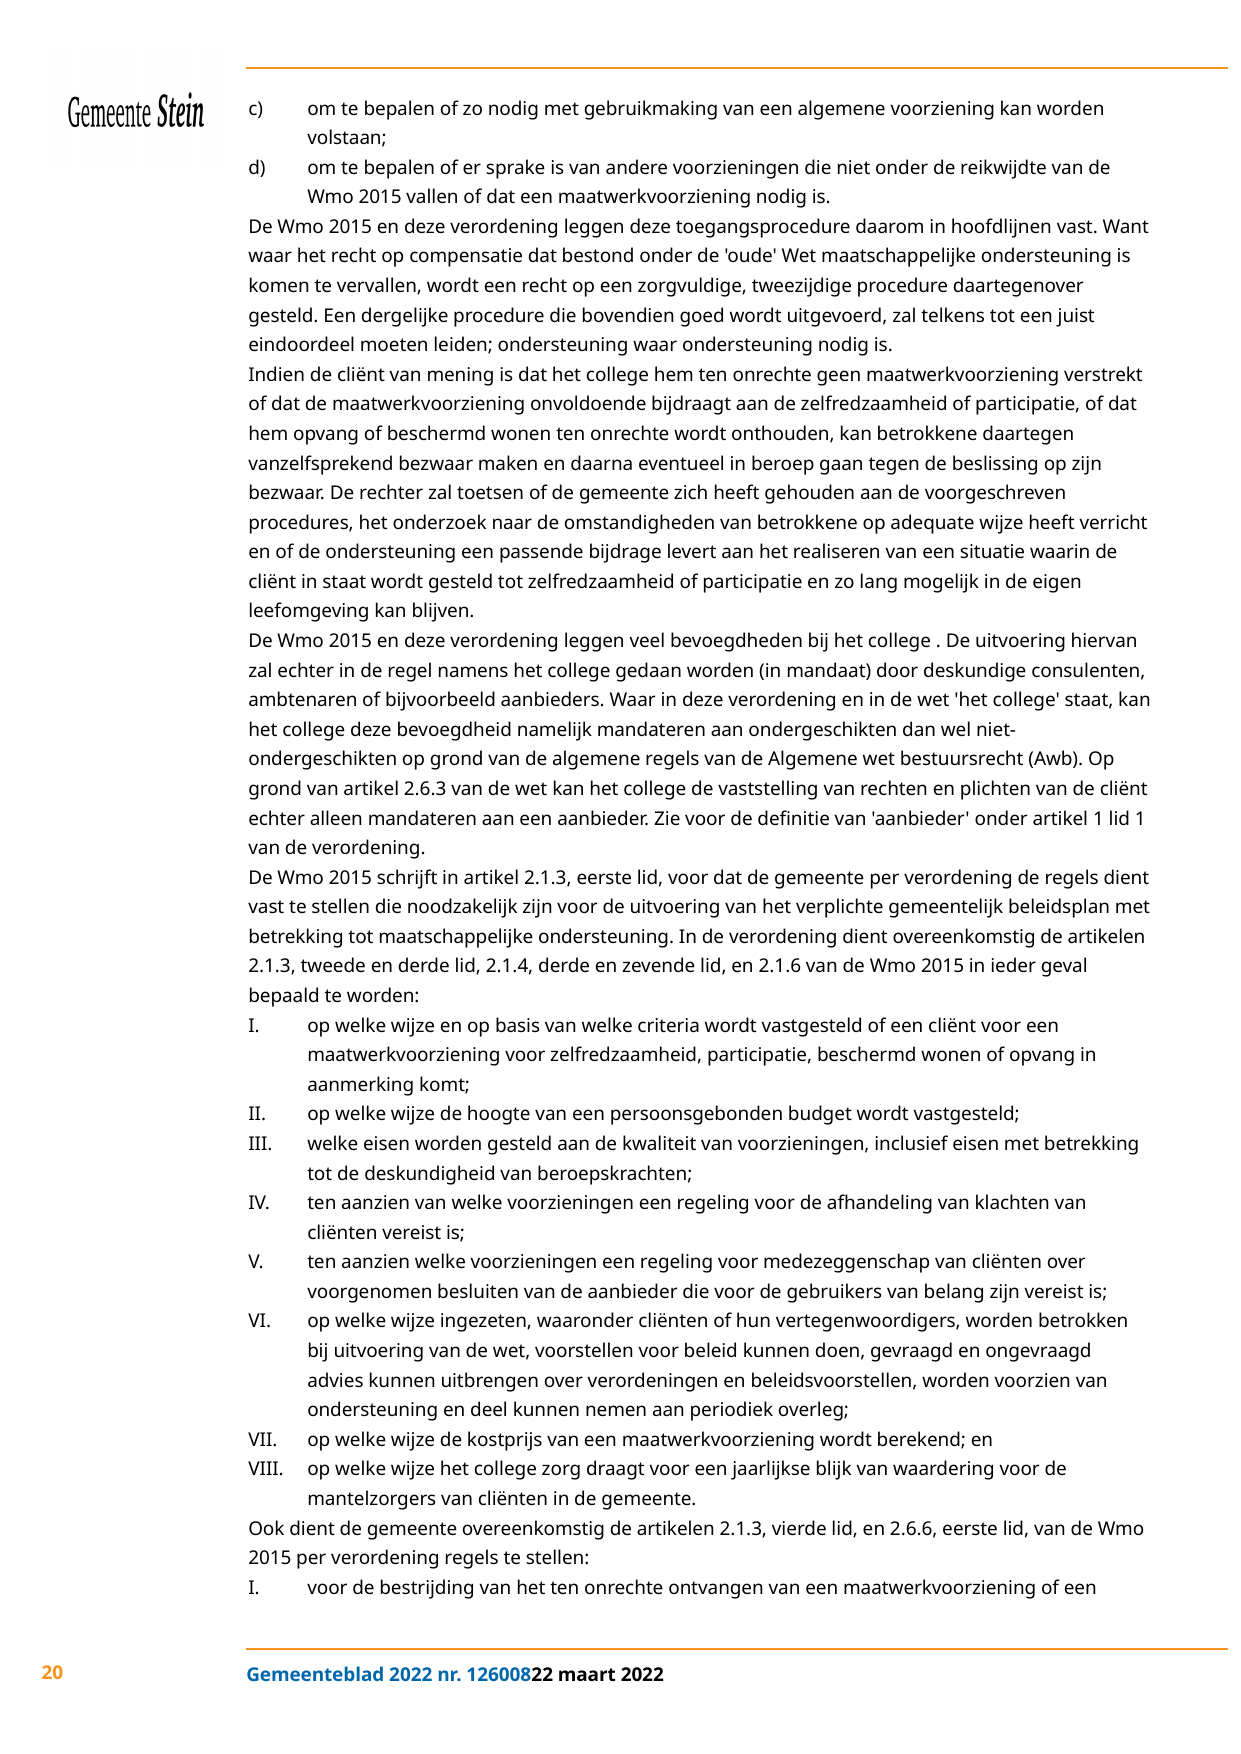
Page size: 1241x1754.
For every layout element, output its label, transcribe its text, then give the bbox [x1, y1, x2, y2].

list op welke wijze het college zorg draagt voor een jaarlijkse blijk van waardering voor de mantelzorgers van cliënten in de gemeente. [248, 1456, 1152, 1511]
list op welke wijze ingezeten, waaronder cliënten of hun vertegenwoordigers, worden betrokken bij uitvoering van de wet, voorstellen voor beleid kunnen doen, gevraagd en ongevraagd advies kunnen uitbrengen over verordeningen en beleidsvoorstellen, worden voorzien van ondersteuning en deel kunnen nemen aan periodiek overleg; [248, 1308, 1152, 1422]
text De Wmo 2015 en deze verordening leggen deze toegangsprocedure daarom in hoofdlijnen vast. Want waar het recht op compensatie dat bestond onder de 'oude' Wet maatschappelijke ondersteuning is komen te vervallen, wordt een recht op een zorgvuldige, tweezijdige procedure daartegenover gesteld. Een dergelijke procedure die bovendien goed wordt uitgevoerd, zal telkens tot een juist eindoordeel moeten leiden; ondersteuning waar ondersteuning nodig is. [248, 213, 1152, 357]
text De Wmo 2015 en deze verordening leggen veel bevoegdheden bij het college . De uitvoering hiervan zal echter in de regel namens het college gedaan worden (in mandaat) door deskundige consulenten, ambtenaren of bijvoorbeeld aanbieders. Waar in deze verordening en in de wet 'het college' staat, kan het college deze bevoegdheid namelijk mandateren aan ondergeschikten dan wel niet-ondergeschikten op grond van de algemene regels van de Algemene wet bestuursrecht (Awb). Op grond van artikel 2.6.3 van de wet kan het college de vaststelling van rechten en plichten van de cliënt echter alleen mandateren aan een aanbieder. Zie voor de definitie van 'aanbieder' onder artikel 1 lid 1 van de verordening. [248, 627, 1152, 860]
text De Wmo 2015 schrijft in artikel 2.1.3, eerste lid, voor dat de gemeente per verordening de regels dient vast te stellen die noodzakelijk zijn voor de uitvoering van het verplichte gemeentelijk beleidsplan met betrekking tot maatschappelijke ondersteuning. In de verordening dient overeenkomstig de artikelen 2.1.3, tweede en derde lid, 2.1.4, derde en zevende lid, en 2.1.6 van de Wmo 2015 in ieder geval bepaald te worden: [248, 864, 1152, 1008]
picture [41, 47, 231, 172]
list op welke wijze de kostprijs van een maatwerkvoorziening wordt berekend; en [248, 1426, 1152, 1452]
list op welke wijze en op basis van welke criteria wordt vastgesteld of een cliënt voor een maatwerkvoorziening voor zelfredzaamheid, participatie, beschermd wonen of opvang in aanmerking komt; [248, 1012, 1152, 1097]
list om te bepalen of er sprake is van andere voorzieningen die niet onder de reikwijdte van de Wmo 2015 vallen of dat een maatwerkvoorziening nodig is. [248, 154, 1152, 209]
list voor de bestrijding van het ten onrechte ontvangen van een maatwerkvoorziening of een [248, 1574, 1152, 1600]
list ten aanzien van welke voorzieningen een regeling voor de afhandeling van klachten van cliënten vereist is; [248, 1189, 1152, 1245]
list welke eisen worden gesteld aan de kwaliteit van voorzieningen, inclusief eisen met betrekking tot de deskundigheid van beroepskrachten; [248, 1130, 1152, 1186]
list om te bepalen of zo nodig met gebruikmaking van een algemene voorziening kan worden volstaan; [248, 95, 1152, 150]
text Indien de cliënt van mening is dat het college hem ten onrechte geen maatwerkvoorziening verstrekt of dat de maatwerkvoorziening onvoldoende bijdraagt aan de zelfredzaamheid of participatie, of dat hem opvang of beschermd wonen ten onrechte wordt onthouden, kan betrokkene daartegen vanzelfsprekend bezwaar maken en daarna eventueel in beroep gaan tegen de beslissing op zijn bezwaar. De rechter zal toetsen of de gemeente zich heeft gehouden aan de voorgeschreven procedures, het onderzoek naar de omstandigheden van betrokkene op adequate wijze heeft verricht en of de ondersteuning een passende bijdrage levert aan het realiseren van een situatie waarin de cliënt in staat wordt gesteld tot zelfredzaamheid of participatie en zo lang mogelijk in de eigen leefomgeving kan blijven. [248, 361, 1152, 623]
list ten aanzien welke voorzieningen een regeling voor medezeggenschap van cliënten over voorgenomen besluiten van de aanbieder die voor de gebruikers van belang zijn vereist is; [248, 1248, 1152, 1304]
text Ook dient de gemeente overeenkomstig de artikelen 2.1.3, vierde lid, en 2.6.6, eerste lid, van de Wmo 2015 per verordening regels te stellen: [248, 1515, 1152, 1570]
list op welke wijze de hoogte van een persoonsgebonden budget wordt vastgesteld; [248, 1101, 1152, 1126]
